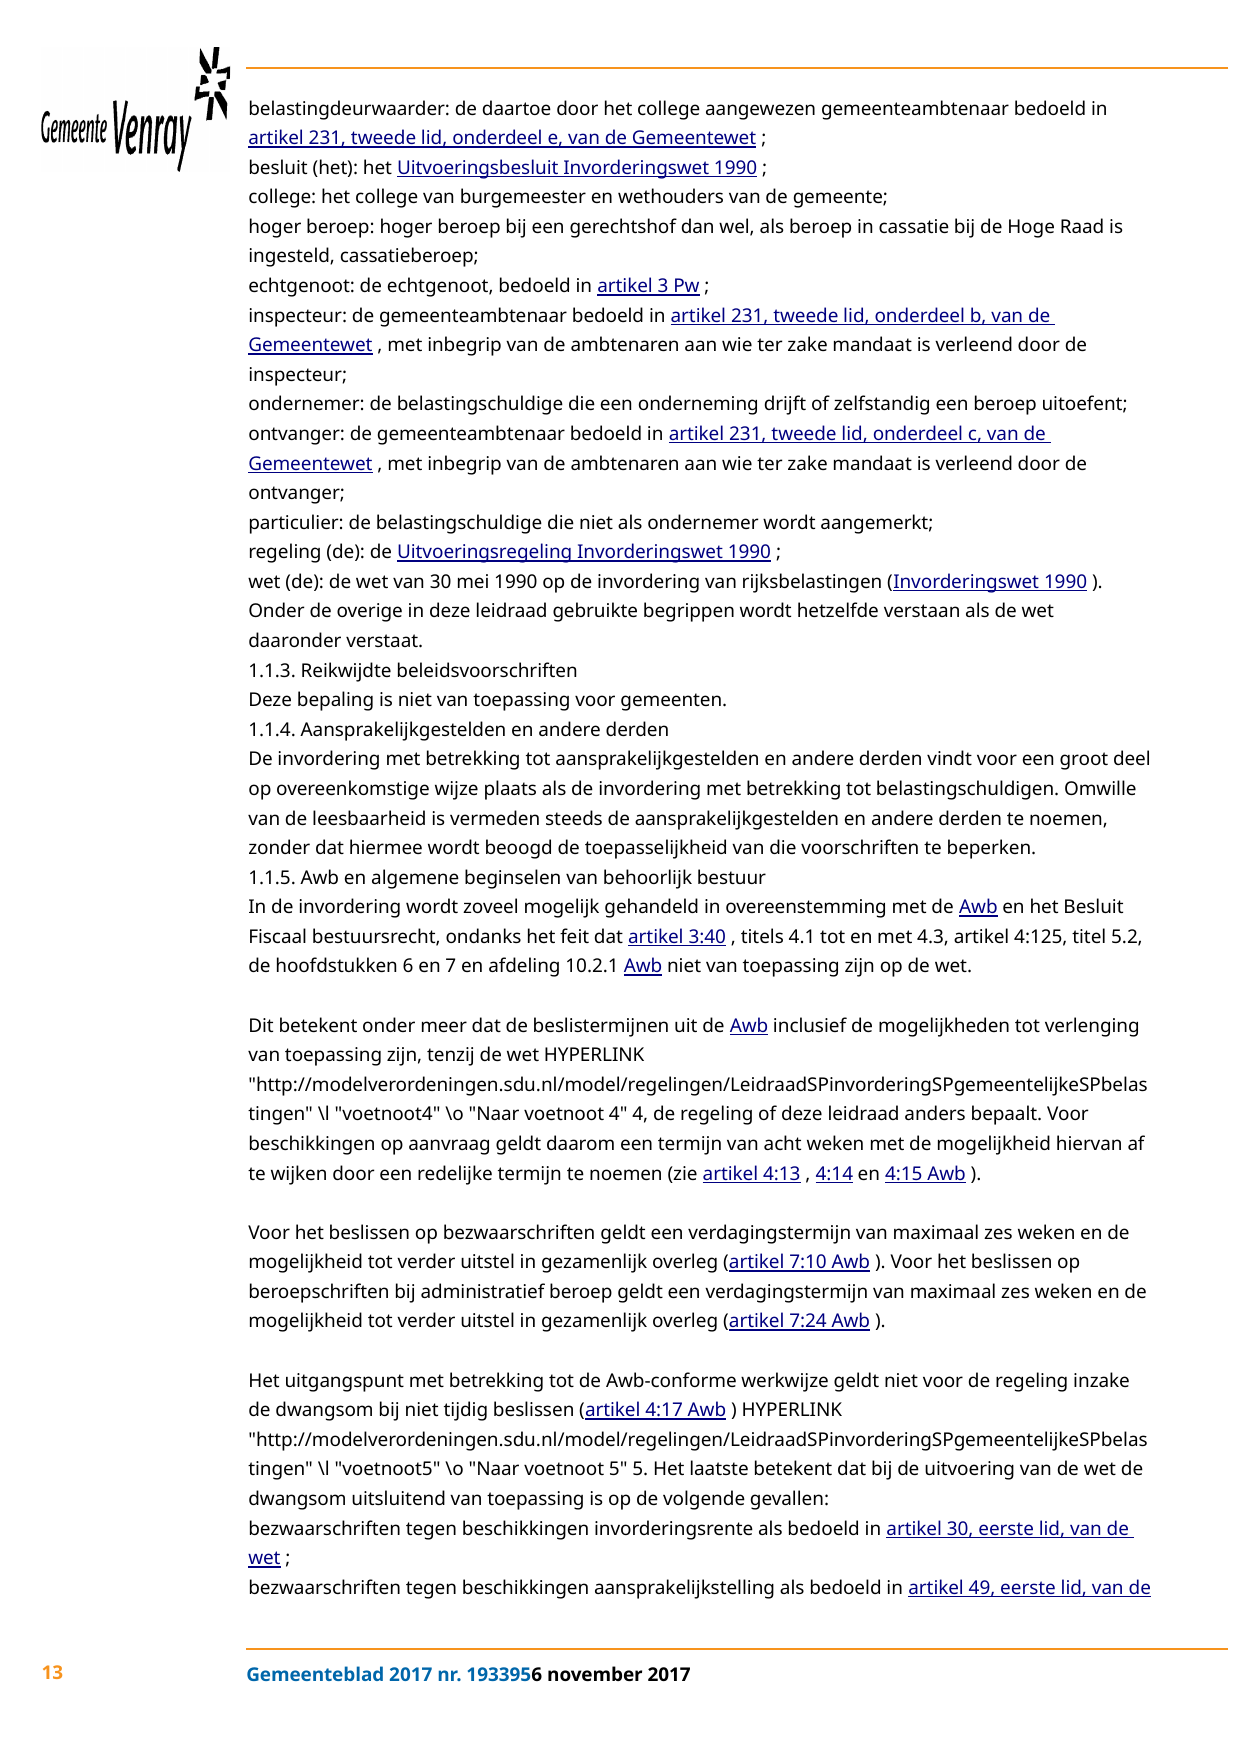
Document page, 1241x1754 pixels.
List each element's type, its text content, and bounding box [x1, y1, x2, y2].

text Onder de overige in deze leidraad gebruikte begrippen wordt hetzelfde verstaan als de wet daaronder verstaat. [248, 598, 1152, 653]
text bezwaarschriften tegen beschikkingen invorderingsrente als bedoeld in artikel 30, eerste lid, van de wet ; [248, 1515, 1152, 1570]
text regeling (de): de Uitvoeringsregeling Invorderingswet 1990 ; [248, 538, 1152, 564]
text bezwaarschriften tegen beschikkingen aansprakelijkstelling als bedoeld in artikel 49, eerste lid, van de [248, 1574, 1152, 1600]
picture [41, 47, 231, 172]
text ondernemer: de belastingschuldige die een onderneming drijft of zelfstandig een beroep uitoefent; [248, 391, 1152, 416]
text De invordering met betrekking tot aansprakelijkgestelden en andere derden vindt voor een groot deel op overeenkomstige wijze plaats als de invordering met betrekking tot belastingschuldigen. Omwille van de leesbaarheid is vermeden steeds de aansprakelijkgestelden en andere derden te noemen, zonder dat hiermee wordt beoogd de toepasselijkheid van die voorschriften te beperken. [248, 746, 1152, 860]
text hoger beroep: hoger beroep bij een gerechtshof dan wel, als beroep in cassatie bij de Hoge Raad is ingesteld, cassatieberoep; [248, 213, 1152, 268]
text ontvanger: de gemeenteambtenaar bedoeld in artikel 231, tweede lid, onderdeel c, van de Gemeentewet , met inbegrip van de ambtenaren aan wie ter zake mandaat is verleend door de ontvanger; [248, 420, 1152, 505]
text 1.1.3. Reikwijdte beleidsvoorschriften [248, 657, 1152, 683]
text In de invordering wordt zoveel mogelijk gehandeld in overeenstemming met de Awb en het Besluit Fiscaal bestuursrecht, ondanks het feit dat artikel 3:40 , titels 4.1 tot en met 4.3, artikel 4:125, titel 5.2, de hoofdstukken 6 en 7 en afdeling 10.2.1 Awb niet van toepassing zijn op de wet. [248, 893, 1152, 978]
text echtgenoot: de echtgenoot, bedoeld in artikel 3 Pw ; [248, 272, 1152, 298]
text belastingdeurwaarder: de daartoe door het college aangewezen gemeenteambtenaar bedoeld in artikel 231, tweede lid, onderdeel e, van de Gemeentewet ; [248, 95, 1152, 150]
text 1.1.4. Aansprakelijkgestelden en andere derden [248, 716, 1152, 742]
text Dit betekent onder meer dat de beslistermijnen uit de Awb inclusief de mogelijkheden tot verlenging van toepassing zijn, tenzij de wet HYPERLINK "http://modelverordeningen.sdu.nl/model/regelingen/LeidraadSPinvorderingSPgemeentelijkeSPbelastingen" \l "voetnoot4" \o "Naar voetnoot 4" 4, de regeling of deze leidraad anders bepaalt. Voor beschikkingen op aanvraag geldt daarom een termijn van acht weken met de mogelijkheid hiervan af te wijken door een redelijke termijn te noemen (zie artikel 4:13 , 4:14 en 4:15 Awb ). [248, 1012, 1152, 1186]
text college: het college van burgemeester en wethouders van de gemeente; [248, 183, 1152, 209]
text wet (de): de wet van 30 mei 1990 op de invordering van rijksbelastingen (Invorderingswet 1990 ). [248, 568, 1152, 594]
text besluit (het): het Uitvoeringsbesluit Invorderingswet 1990 ; [248, 154, 1152, 180]
text Deze bepaling is niet van toepassing voor gemeenten. [248, 686, 1152, 712]
text particulier: de belastingschuldige die niet als ondernemer wordt aangemerkt; [248, 509, 1152, 535]
text Het uitgangspunt met betrekking tot de Awb-conforme werkwijze geldt niet voor de regeling inzake de dwangsom bij niet tijdig beslissen (artikel 4:17 Awb ) HYPERLINK "http://modelverordeningen.sdu.nl/model/regelingen/LeidraadSPinvorderingSPgemeentelijkeSPbelastingen" \l "voetnoot5" \o "Naar voetnoot 5" 5. Het laatste betekent dat bij de uitvoering van de wet de dwangsom uitsluitend van toepassing is op de volgende gevallen: [248, 1367, 1152, 1511]
text inspecteur: de gemeenteambtenaar bedoeld in artikel 231, tweede lid, onderdeel b, van de Gemeentewet , met inbegrip van de ambtenaren aan wie ter zake mandaat is verleend door de inspecteur; [248, 302, 1152, 387]
text 1.1.5. Awb en algemene beginselen van behoorlijk bestuur [248, 864, 1152, 890]
text Voor het beslissen op bezwaarschriften geldt een verdagingstermijn van maximaal zes weken en de mogelijkheid tot verder uitstel in gezamenlijk overleg (artikel 7:10 Awb ). Voor het beslissen op beroepschriften bij administratief beroep geldt een verdagingstermijn van maximaal zes weken en de mogelijkheid tot verder uitstel in gezamenlijk overleg (artikel 7:24 Awb ). [248, 1219, 1152, 1333]
